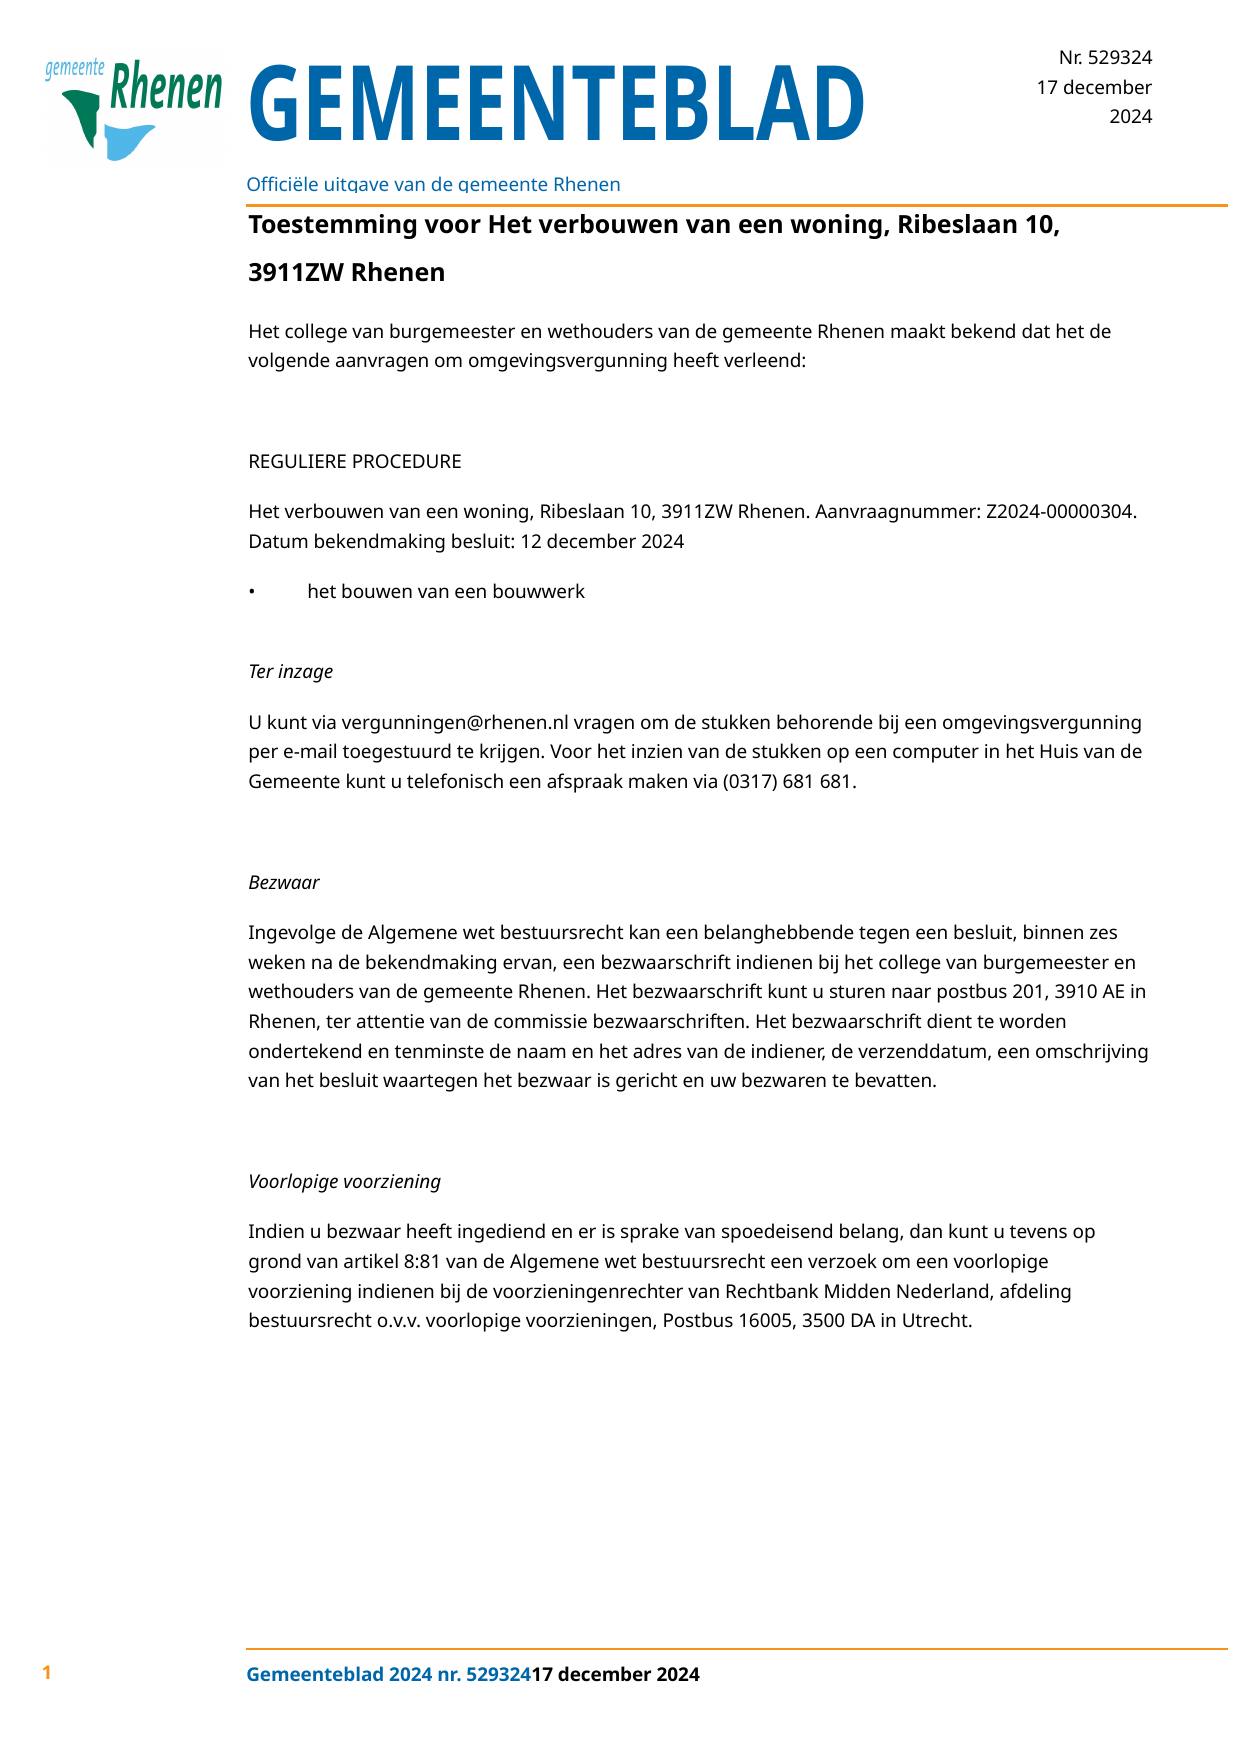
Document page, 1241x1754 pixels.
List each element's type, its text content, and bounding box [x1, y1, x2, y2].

text Het verbouwen van een woning, Ribeslaan 10, 3911ZW Rhenen. Aanvraagnummer: Z2024-00000304. Datum bekendmaking besluit: 12 december 2024 [248, 499, 1152, 554]
text Bezwaar [248, 869, 1152, 895]
text Toestemming voor Het verbouwen van een woning, Ribeslaan 10, 3911ZW Rhenen [248, 207, 1152, 288]
list het bouwen van een bouwwerk [248, 579, 1152, 604]
text REGULIERE PROCEDURE [248, 448, 1152, 474]
text Ingevolge de Algemene wet bestuursrecht kan een belanghebbende tegen een besluit, binnen zes weken na de bekendmaking ervan, een bezwaarschrift indienen bij het college van burgemeester en wethouders van de gemeente Rhenen. Het bezwaarschrift kunt u sturen naar postbus 201, 3910 AE in Rhenen, ter attentie van de commissie bezwaarschriften. Het bezwaarschrift dient te worden ondertekend en tenminste de naam en het adres van de indiener, de verzenddatum, een omschrijving van het besluit waartegen het bezwaar is gericht en uw bezwaren te bevatten. [248, 919, 1152, 1093]
text U kunt via vergunningen@rhenen.nl vragen om de stukken behorende bij een omgevingsvergunning per e-mail toegestuurd te krijgen. Voor het inzien van de stukken op een computer in het Huis van de Gemeente kunt u telefonisch een afspraak maken via (0317) 681 681. [248, 709, 1152, 794]
text Voorlopige voorziening [248, 1168, 1152, 1194]
text Ter inzage [248, 659, 1152, 684]
text Het college van burgemeester en wethouders van de gemeente Rhenen maakt bekend dat het de volgende aanvragen om omgevingsvergunning heeft verleend: [248, 318, 1152, 373]
text Indien u bezwaar heeft ingediend en er is sprake van spoedeisend belang, dan kunt u tevens op grond van artikel 8:81 van de Algemene wet bestuursrecht een verzoek om een voorlopige voorziening indienen bij de voorzieningenrechter van Rechtbank Midden Nederland, afdeling bestuursrecht o.v.v. voorlopige voorzieningen, Postbus 16005, 3500 DA in Utrecht. [248, 1219, 1152, 1333]
picture [41, 47, 231, 172]
